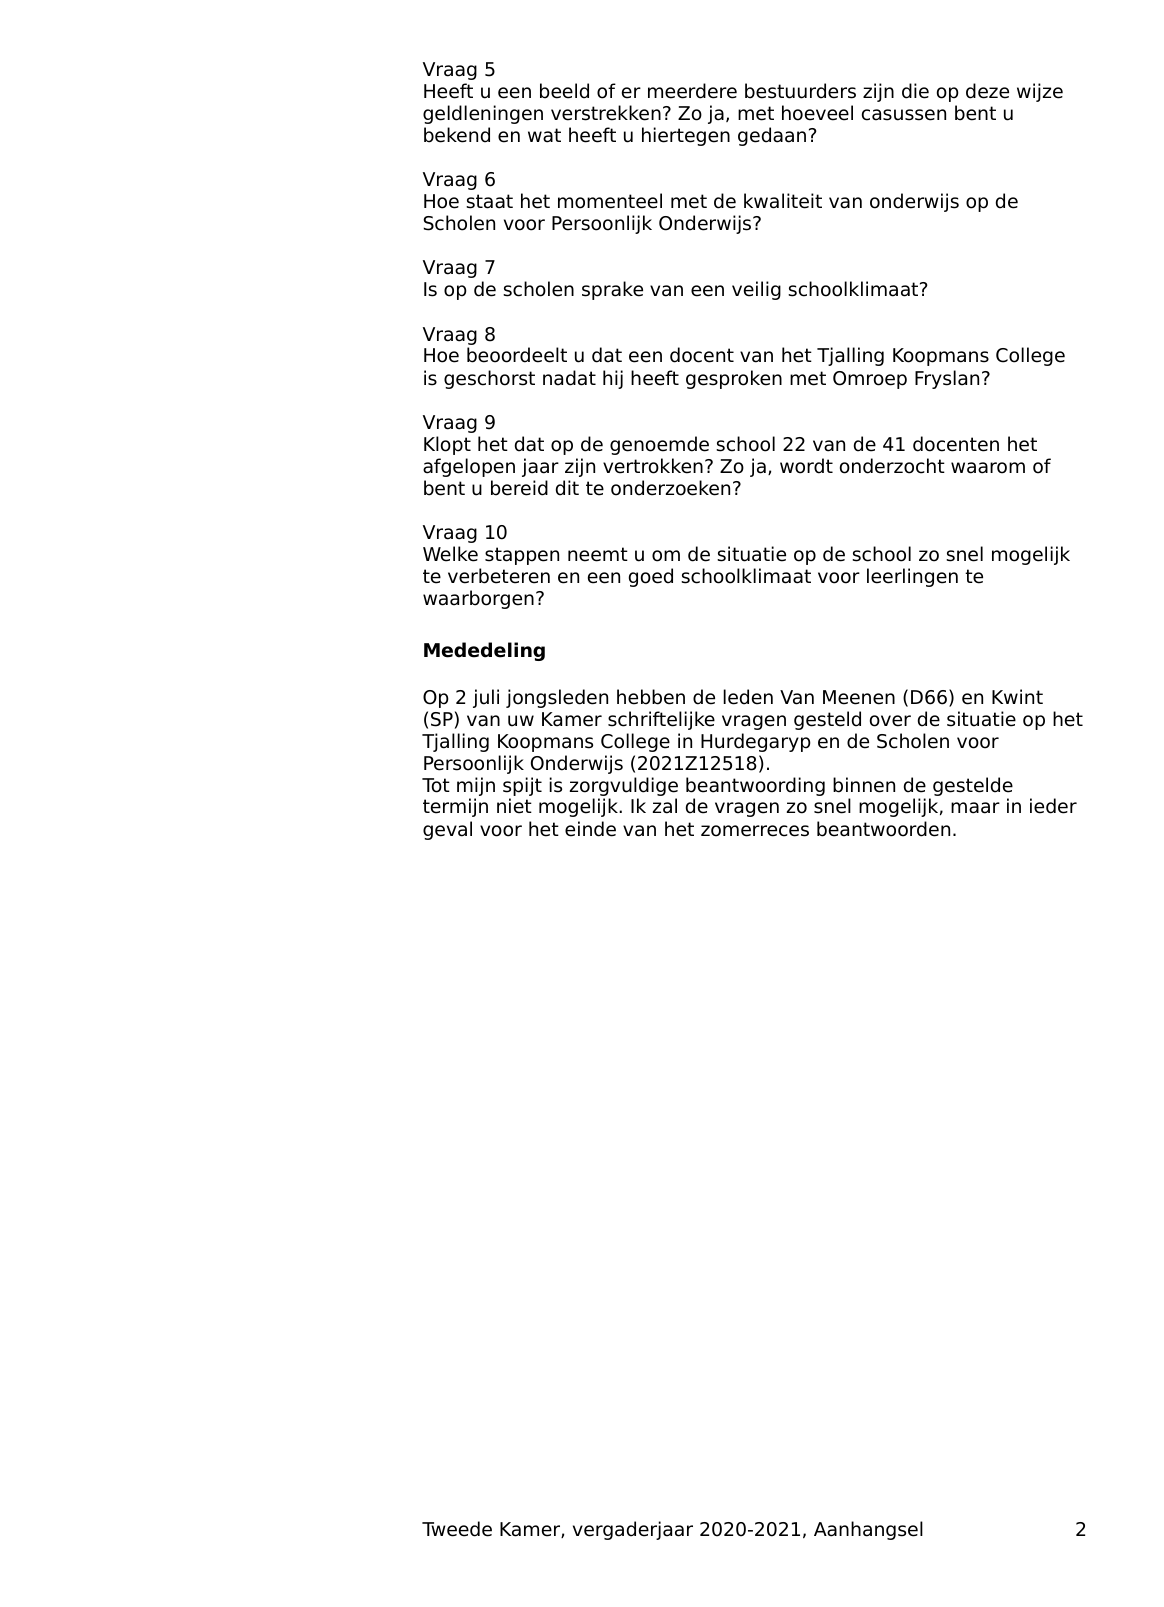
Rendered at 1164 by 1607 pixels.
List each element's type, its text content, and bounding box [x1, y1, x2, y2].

text Is op de scholen sprake van een veilig schoolklimaat? [422, 279, 1087, 301]
text Hoe beoordeelt u dat een docent van het Tjalling Koopmans College is geschorst nadat hij heeft gesproken met Omroep Fryslan? [422, 345, 1087, 389]
text Vraag 10 [422, 522, 1087, 544]
subtitle Mededeling [422, 639, 1087, 662]
text Klopt het dat op de genoemde school 22 van de 41 docenten het afgelopen jaar zijn vertrokken? Zo ja, wordt onderzocht waarom of bent u bereid dit te onderzoeken? [422, 433, 1087, 499]
text Welke stappen neemt u om de situatie op de school zo snel mogelijk te verbeteren en een goed schoolklimaat voor leerlingen te waarborgen? [422, 544, 1087, 609]
text Heeft u een beeld of er meerdere bestuurders zijn die op deze wijze geldleningen verstrekken? Zo ja, met hoeveel casussen bent u bekend en wat heeft u hiertegen gedaan? [422, 81, 1087, 147]
text Vraag 8 [422, 323, 1087, 345]
text Vraag 7 [422, 257, 1087, 279]
text Hoe staat het momenteel met de kwaliteit van onderwijs op de Scholen voor Persoonlijk Onderwijs? [422, 191, 1087, 235]
text Tot mijn spijt is zorgvuldige beantwoording binnen de gestelde termijn niet mogelijk. Ik zal de vragen zo snel mogelijk, maar in ieder geval voor het einde van het zomerreces beantwoorden. [422, 774, 1087, 840]
text Vraag 9 [422, 412, 1087, 433]
text Vraag 6 [422, 169, 1087, 191]
text Op 2 juli jongsleden hebben de leden Van Meenen (D66) en Kwint (SP) van uw Kamer schriftelijke vragen gesteld over de situatie op het Tjalling Koopmans College in Hurdegaryp en de Scholen voor Persoonlijk Onderwijs (2021Z12518). [422, 687, 1087, 774]
text Vraag 5 [422, 59, 1087, 81]
